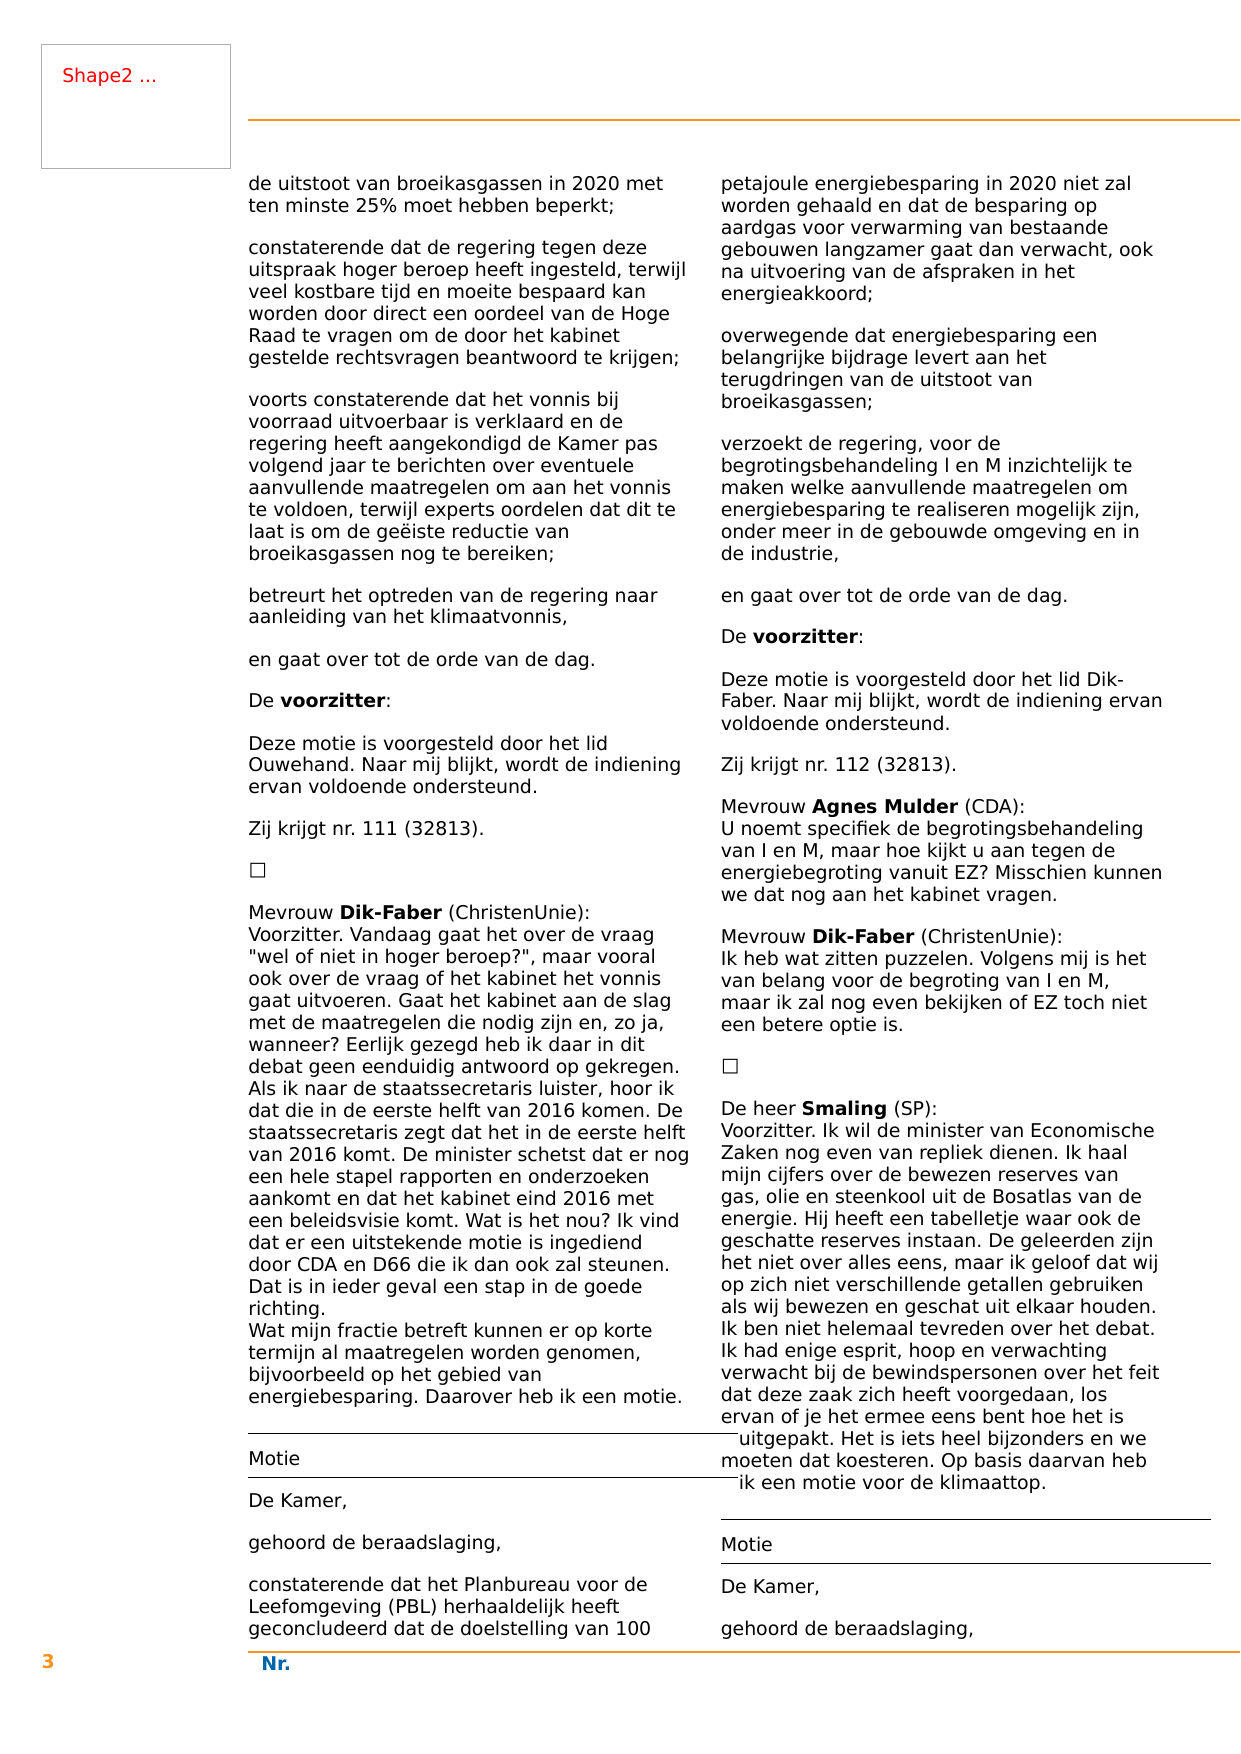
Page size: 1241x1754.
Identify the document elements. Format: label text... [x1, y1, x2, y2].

text gehoord de beraadslaging, [248, 1532, 691, 1554]
text De voorzitter: [721, 626, 1163, 648]
text De voorzitter: [248, 690, 691, 712]
text Deze motie is voorgesteld door het lid Dik-Faber. Naar mij blijkt, wordt de indiening ervan voldoende ondersteund. [721, 668, 1163, 734]
text De Kamer, [248, 1490, 691, 1512]
text Deze motie is voorgesteld door het lid Ouwehand. Naar mij blijkt, wordt de indiening ervan voldoende ondersteund. [248, 732, 691, 798]
text petajoule energiebesparing in 2020 niet zal worden gehaald en dat de besparing op aardgas voor verwarming van bestaande gebouwen langzamer gaat dan verwacht, ook na uitvoering van de afspraken in het energieakkoord; [721, 173, 1163, 305]
text Mevrouw Dik-Faber (ChristenUnie): [248, 902, 691, 924]
text en gaat over tot de orde van de dag. [248, 648, 691, 670]
text ⬜ [721, 1056, 1163, 1078]
text Ik ben niet helemaal tevreden over het debat. Ik had enige esprit, hoop en verwachting verwacht bij de bewindspersonen over het feit dat deze zaak zich heeft voorgedaan, los ervan of je het ermee eens bent hoe het is uitgepakt. Het is iets heel bijzonders en we moeten dat koesteren. Op basis daarvan heb ik een motie voor de klimaattop. [721, 1318, 1163, 1494]
text Ik heb wat zitten puzzelen. Volgens mij is het van belang voor de begroting van I en M, maar ik zal nog even bekijken of EZ toch niet een betere optie is. [721, 948, 1163, 1036]
text U noemt specifiek de begrotingsbehandeling van I en M, maar hoe kijkt u aan tegen de energiebegroting vanuit EZ? Misschien kunnen we dat nog aan het kabinet vragen. [721, 818, 1163, 906]
text overwegende dat energiebesparing een belangrijke bijdrage levert aan het terugdringen van de uitstoot van broeikasgassen; [721, 325, 1163, 413]
text Wat mijn fractie betreft kunnen er op korte termijn al maatregelen worden genomen, bijvoorbeeld op het gebied van energiebesparing. Daarover heb ik een motie. [248, 1320, 691, 1408]
text Motie [248, 1448, 691, 1470]
text constaterende dat het Planbureau voor de Leefomgeving (PBL) herhaaldelijk heeft geconcludeerd dat de doelstelling van 100 [248, 1574, 691, 1639]
text gehoord de beraadslaging, [721, 1618, 1163, 1639]
text Mevrouw Agnes Mulder (CDA): [721, 796, 1163, 818]
text ⬜ [248, 860, 691, 882]
text Voorzitter. Ik wil de minister van Economische Zaken nog even van repliek dienen. Ik haal mijn cijfers over de bewezen reserves van gas, olie en steenkool uit de Bosatlas van de energie. Hij heeft een tabelletje waar ook de geschatte reserves instaan. De geleerden zijn het niet over alles eens, maar ik geloof dat wij op zich niet verschillende getallen gebruiken als wij bewezen en geschat uit elkaar houden. [721, 1120, 1163, 1318]
text De heer Smaling (SP): [721, 1098, 1163, 1120]
text Zij krijgt nr. 111 (32813). [248, 818, 691, 840]
text Zij krijgt nr. 112 (32813). [721, 754, 1163, 776]
text Mevrouw Dik-Faber (ChristenUnie): [721, 926, 1163, 948]
text betreurt het optreden van de regering naar aanleiding van het klimaatvonnis, [248, 584, 691, 628]
text de uitstoot van broeikasgassen in 2020 met ten minste 25% moet hebben beperkt; [248, 173, 691, 217]
text verzoekt de regering, voor de begrotingsbehandeling l en M inzichtelijk te maken welke aanvullende maatregelen om energiebesparing te realiseren mogelijk zijn, onder meer in de gebouwde omgeving en in de industrie, [721, 433, 1163, 564]
text Voorzitter. Vandaag gaat het over de vraag "wel of niet in hoger beroep?", maar vooral ook over de vraag of het kabinet het vonnis gaat uitvoeren. Gaat het kabinet aan de slag met de maatregelen die nodig zijn en, zo ja, wanneer? Eerlijk gezegd heb ik daar in dit debat geen eenduidig antwoord op gekregen. Als ik naar de staatssecretaris luister, hoor ik dat die in de eerste helft van 2016 komen. De staatssecretaris zegt dat het in de eerste helft van 2016 komt. De minister schetst dat er nog een hele stapel rapporten en onderzoeken aankomt en dat het kabinet eind 2016 met een beleidsvisie komt. Wat is het nou? Ik vind dat er een uitstekende motie is ingediend door CDA en D66 die ik dan ook zal steunen. Dat is in ieder geval een stap in de goede richting. [248, 924, 691, 1320]
text Motie [721, 1534, 1163, 1556]
text voorts constaterende dat het vonnis bij voorraad uitvoerbaar is verklaard en de regering heeft aangekondigd de Kamer pas volgend jaar te berichten over eventuele aanvullende maatregelen om aan het vonnis te voldoen, terwijl experts oordelen dat dit te laat is om de geëiste reductie van broeikasgassen nog te bereiken; [248, 389, 691, 564]
text De Kamer, [721, 1576, 1163, 1598]
text constaterende dat de regering tegen deze uitspraak hoger beroep heeft ingesteld, terwijl veel kostbare tijd en moeite bespaard kan worden door direct een oordeel van de Hoge Raad te vragen om de door het kabinet gestelde rechtsvragen beantwoord te krijgen; [248, 237, 691, 369]
text en gaat over tot de orde van de dag. [721, 584, 1163, 606]
